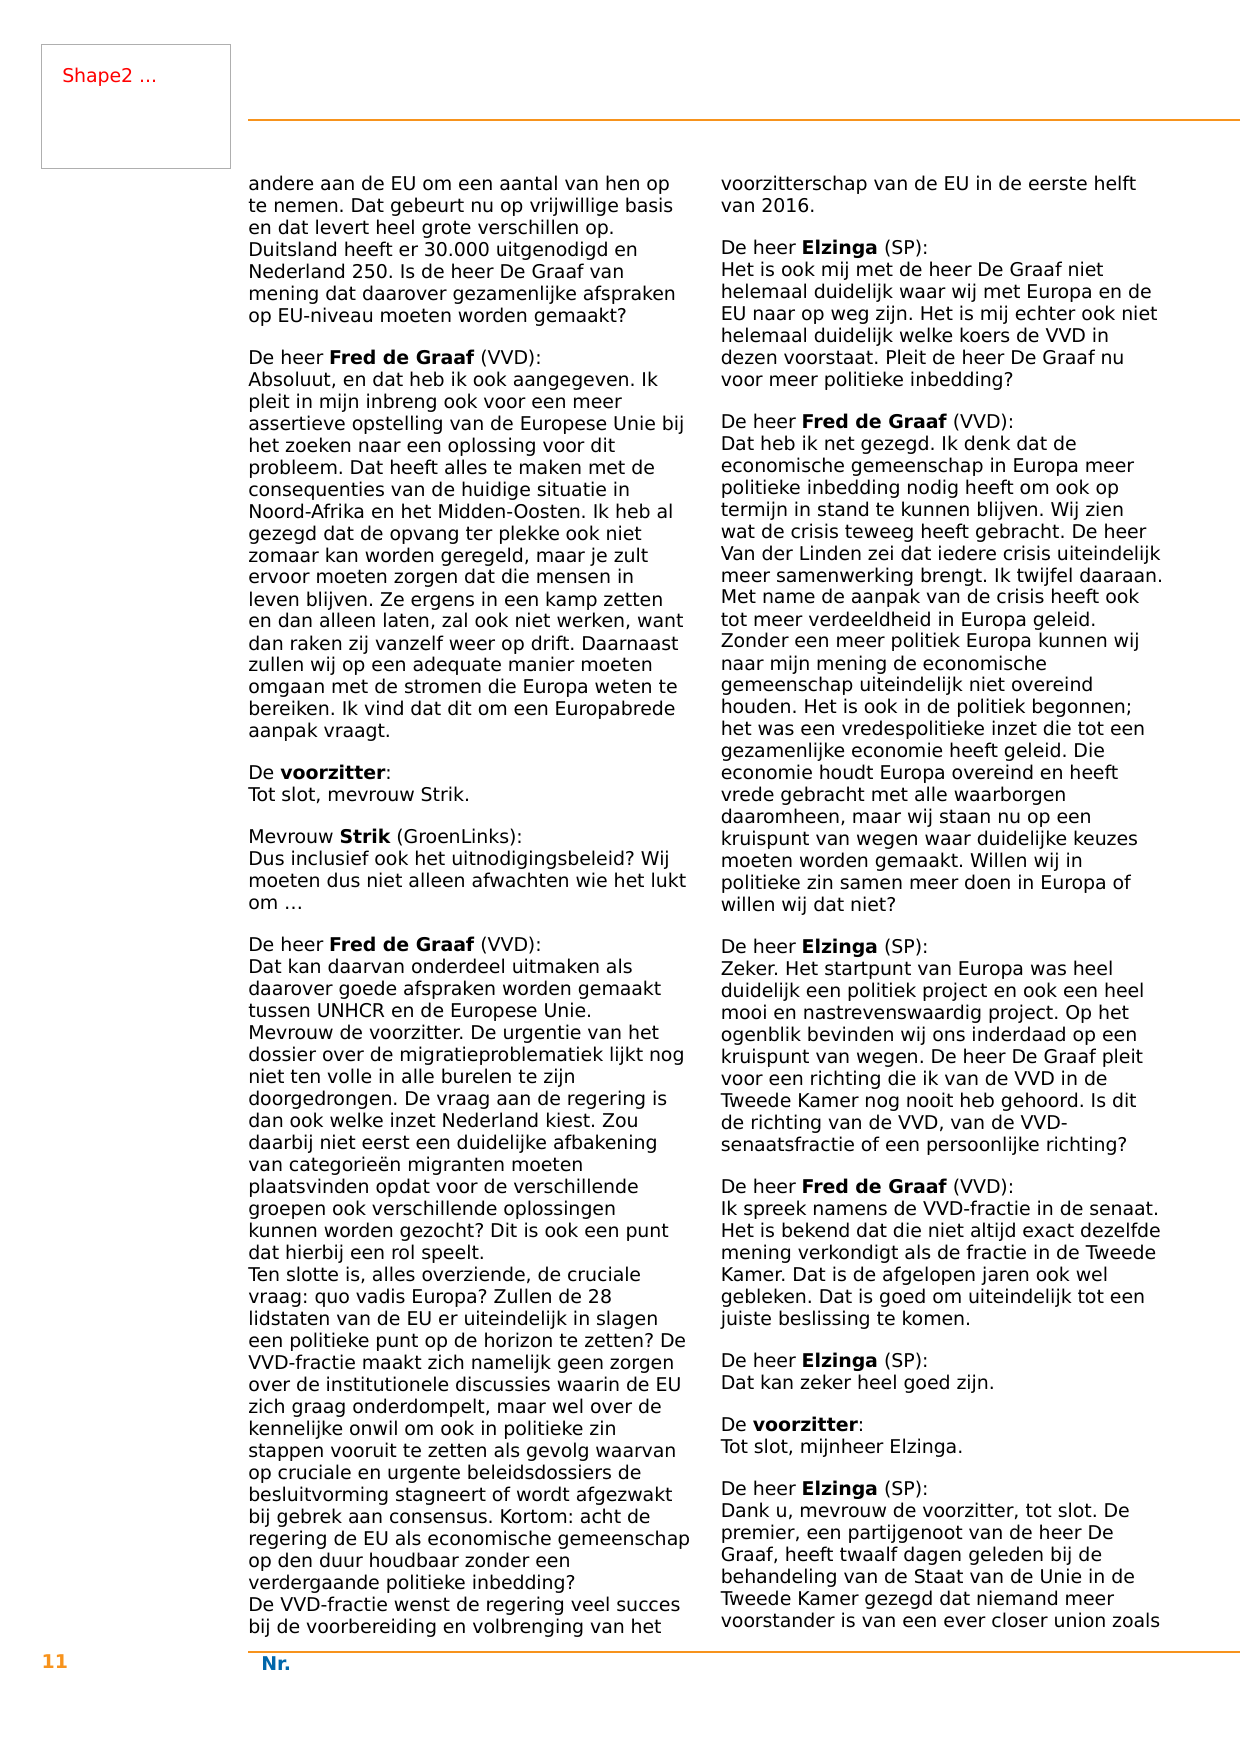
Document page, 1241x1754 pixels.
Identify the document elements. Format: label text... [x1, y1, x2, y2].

text De heer Fred de Graaf (VVD): [248, 347, 691, 369]
text Ten slotte is, alles overziende, de cruciale vraag: quo vadis Europa? Zullen de 28 lidstaten van de EU er uiteindelijk in slagen een politieke punt op de horizon te zetten? De VVD-fractie maakt zich namelijk geen zorgen over de institutionele discussies waarin de EU zich graag onderdompelt, maar wel over de kennelijke onwil om ook in politieke zin stappen vooruit te zetten als gevolg waarvan op cruciale en urgente beleidsdossiers de besluitvorming stagneert of wordt afgezwakt bij gebrek aan consensus. Kortom: acht de regering de EU als economische gemeenschap op den duur houdbaar zonder een verdergaande politieke inbedding? [248, 1264, 691, 1593]
text andere aan de EU om een aantal van hen op te nemen. Dat gebeurt nu op vrijwillige basis en dat levert heel grote verschillen op. Duitsland heeft er 30.000 uitgenodigd en Nederland 250. Is de heer De Graaf van mening dat daarover gezamenlijke afspraken op EU-niveau moeten worden gemaakt? [248, 173, 691, 327]
text Dank u, mevrouw de voorzitter, tot slot. De premier, een partijgenoot van de heer De Graaf, heeft twaalf dagen geleden bij de behandeling van de Staat van de Unie in de Tweede Kamer gezegd dat niemand meer voorstander is van een ever closer union zoals [721, 1500, 1163, 1632]
text Absoluut, en dat heb ik ook aangegeven. Ik pleit in mijn inbreng ook voor een meer assertieve opstelling van de Europese Unie bij het zoeken naar een oplossing voor dit probleem. Dat heeft alles te maken met de consequenties van de huidige situatie in Noord-Afrika en het Midden-Oosten. Ik heb al gezegd dat de opvang ter plekke ook niet zomaar kan worden geregeld, maar je zult ervoor moeten zorgen dat die mensen in leven blijven. Ze ergens in een kamp zetten en dan alleen laten, zal ook niet werken, want dan raken zij vanzelf weer op drift. Daarnaast zullen wij op een adequate manier moeten omgaan met de stromen die Europa weten te bereiken. Ik vind dat dit om een Europabrede aanpak vraagt. [248, 369, 691, 742]
text De heer Fred de Graaf (VVD): [248, 934, 691, 956]
text Dat kan daarvan onderdeel uitmaken als daarover goede afspraken worden gemaakt tussen UNHCR en de Europese Unie. [248, 956, 691, 1022]
text Ik spreek namens de VVD-fractie in de senaat. Het is bekend dat die niet altijd exact dezelfde mening verkondigt als de fractie in de Tweede Kamer. Dat is de afgelopen jaren ook wel gebleken. Dat is goed om uiteindelijk tot een juiste beslissing te komen. [721, 1198, 1163, 1330]
text Tot slot, mevrouw Strik. [248, 784, 691, 806]
text De heer Elzinga (SP): [721, 237, 1163, 259]
text Dat heb ik net gezegd. Ik denk dat de economische gemeenschap in Europa meer politieke inbedding nodig heeft om ook op termijn in stand te kunnen blijven. Wij zien wat de crisis teweeg heeft gebracht. De heer Van der Linden zei dat iedere crisis uiteindelijk meer samenwerking brengt. Ik twijfel daaraan. Met name de aanpak van de crisis heeft ook tot meer verdeeldheid in Europa geleid. Zonder een meer politiek Europa kunnen wij naar mijn mening de economische gemeenschap uiteindelijk niet overeind houden. Het is ook in de politiek begonnen; het was een vredespolitieke inzet die tot een gezamenlijke economie heeft geleid. Die economie houdt Europa overeind en heeft vrede gebracht met alle waarborgen daaromheen, maar wij staan nu op een kruispunt van wegen waar duidelijke keuzes moeten worden gemaakt. Willen wij in politieke zin samen meer doen in Europa of willen wij dat niet? [721, 433, 1163, 916]
text Dus inclusief ook het uitnodigingsbeleid? Wij moeten dus niet alleen afwachten wie het lukt om … [248, 848, 691, 914]
text Het is ook mij met de heer De Graaf niet helemaal duidelijk waar wij met Europa en de EU naar op weg zijn. Het is mij echter ook niet helemaal duidelijk welke koers de VVD in dezen voorstaat. Pleit de heer De Graaf nu voor meer politieke inbedding? [721, 259, 1163, 391]
text De heer Fred de Graaf (VVD): [721, 1176, 1163, 1198]
text Tot slot, mijnheer Elzinga. [721, 1436, 1163, 1458]
text De VVD-fractie wenst de regering veel succes bij de voorbereiding en volbrenging van het [248, 1593, 691, 1637]
text De heer Elzinga (SP): [721, 936, 1163, 958]
text De heer Elzinga (SP): [721, 1478, 1163, 1500]
text De heer Elzinga (SP): [721, 1350, 1163, 1372]
text De voorzitter: [248, 762, 691, 784]
text De heer Fred de Graaf (VVD): [721, 411, 1163, 433]
text De voorzitter: [721, 1414, 1163, 1436]
text Zeker. Het startpunt van Europa was heel duidelijk een politiek project en ook een heel mooi en nastrevenswaardig project. Op het ogenblik bevinden wij ons inderdaad op een kruispunt van wegen. De heer De Graaf pleit voor een richting die ik van de VVD in de Tweede Kamer nog nooit heb gehoord. Is dit de richting van de VVD, van de VVD-senaatsfractie of een persoonlijke richting? [721, 958, 1163, 1156]
text Mevrouw Strik (GroenLinks): [248, 826, 691, 848]
text Dat kan zeker heel goed zijn. [721, 1372, 1163, 1394]
text voorzitterschap van de EU in de eerste helft van 2016. [721, 173, 1163, 217]
text Mevrouw de voorzitter. De urgentie van het dossier over de migratieproblematiek lijkt nog niet ten volle in alle burelen te zijn doorgedrongen. De vraag aan de regering is dan ook welke inzet Nederland kiest. Zou daarbij niet eerst een duidelijke afbakening van categorieën migranten moeten plaatsvinden opdat voor de verschillende groepen ook verschillende oplossingen kunnen worden gezocht? Dit is ook een punt dat hierbij een rol speelt. [248, 1022, 691, 1264]
